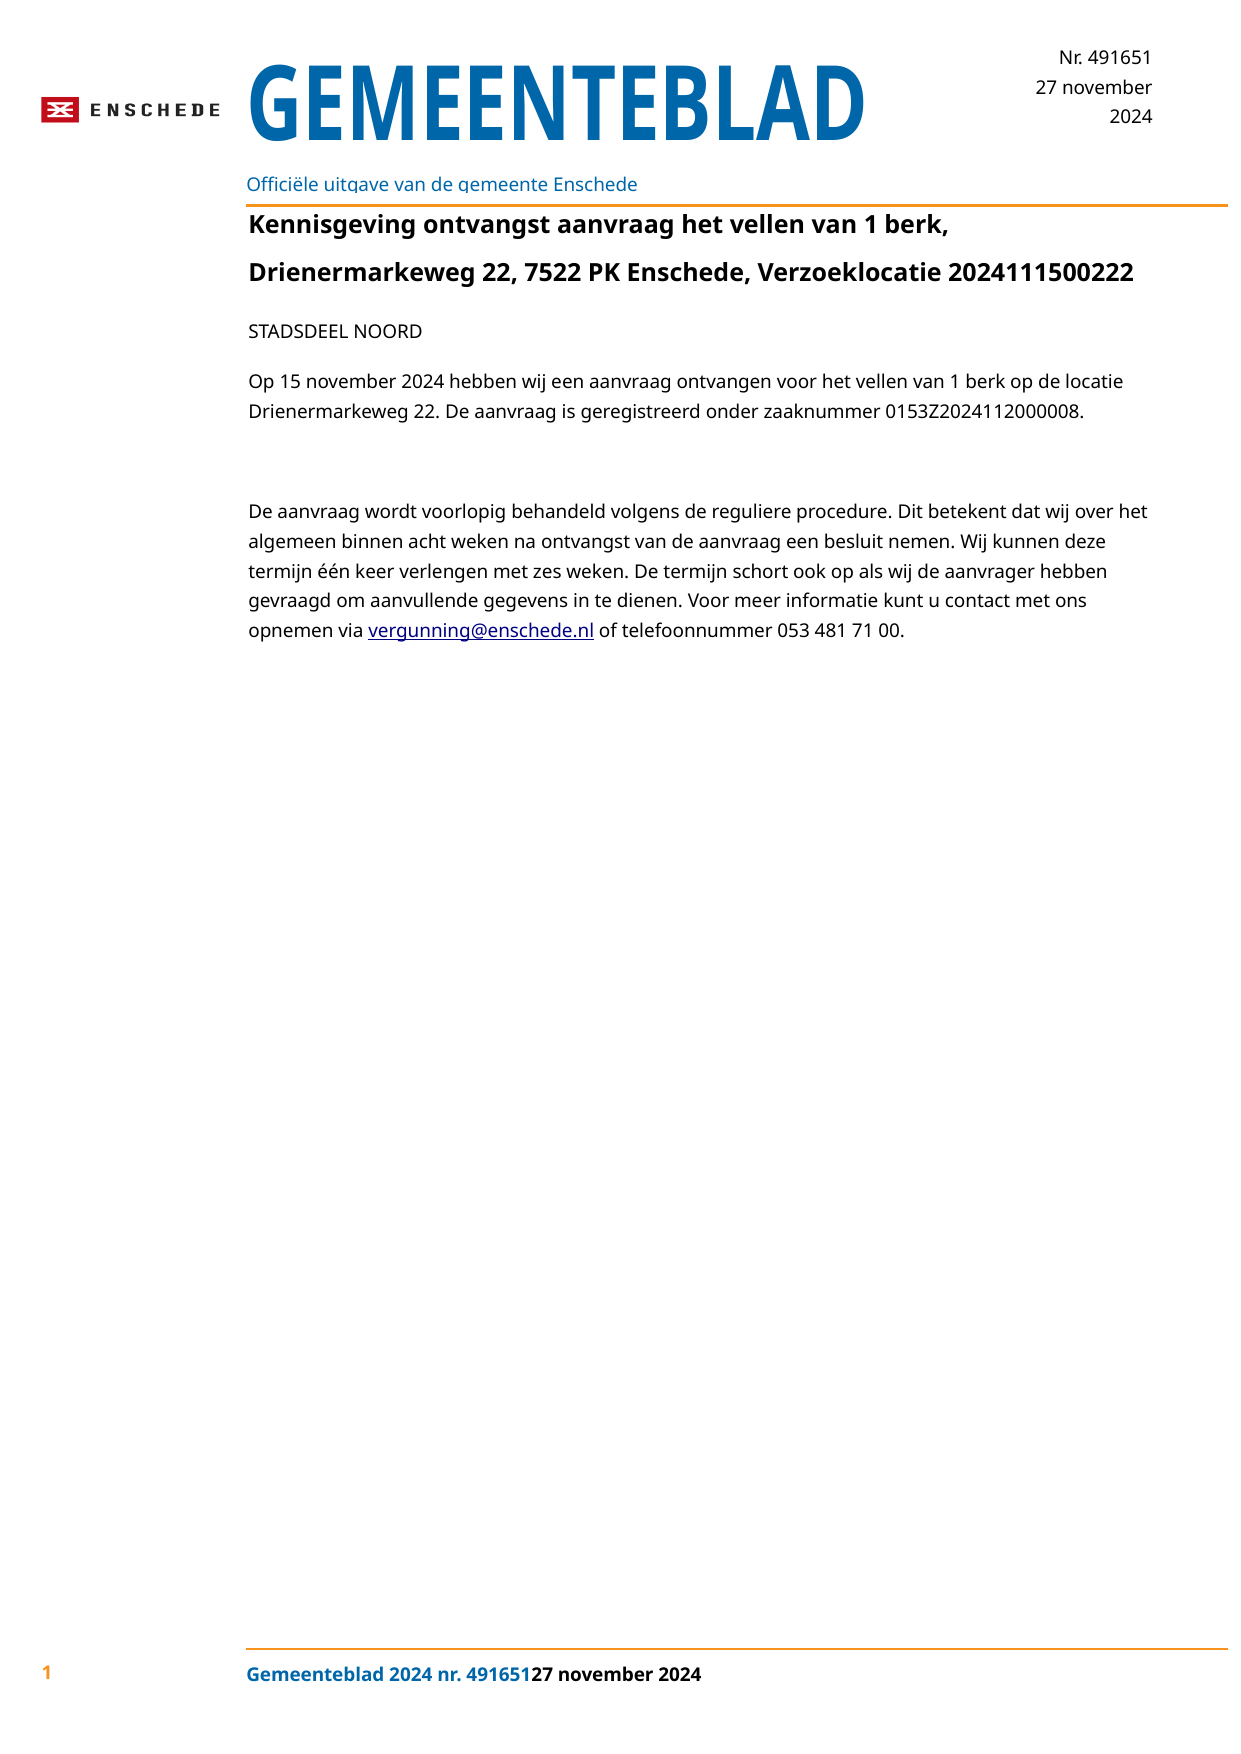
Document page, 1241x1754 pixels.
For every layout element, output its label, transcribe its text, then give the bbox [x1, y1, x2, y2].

text Kennisgeving ontvangst aanvraag het vellen van 1 berk, Drienermarkeweg 22, 7522 PK Enschede, Verzoeklocatie 2024111500222 [248, 207, 1152, 288]
text Op 15 november 2024 hebben wij een aanvraag ontvangen voor het vellen van 1 berk op de locatie Drienermarkeweg 22. De aanvraag is geregistreerd onder zaaknummer 0153Z2024112000008. [248, 368, 1152, 424]
text De aanvraag wordt voorlopig behandeld volgens de reguliere procedure. Dit betekent dat wij over het algemeen binnen acht weken na ontvangst van de aanvraag een besluit nemen. Wij kunnen deze termijn één keer verlengen met zes weken. De termijn schort ook op als wij de aanvrager hebben gevraagd om aanvullende gegevens in te dienen. Voor meer informatie kunt u contact met ons opnemen via vergunning@enschede.nl of telefoonnummer 053 481 71 00. [248, 499, 1152, 643]
text STADSDEEL NOORD [248, 318, 1152, 344]
picture [41, 47, 231, 172]
